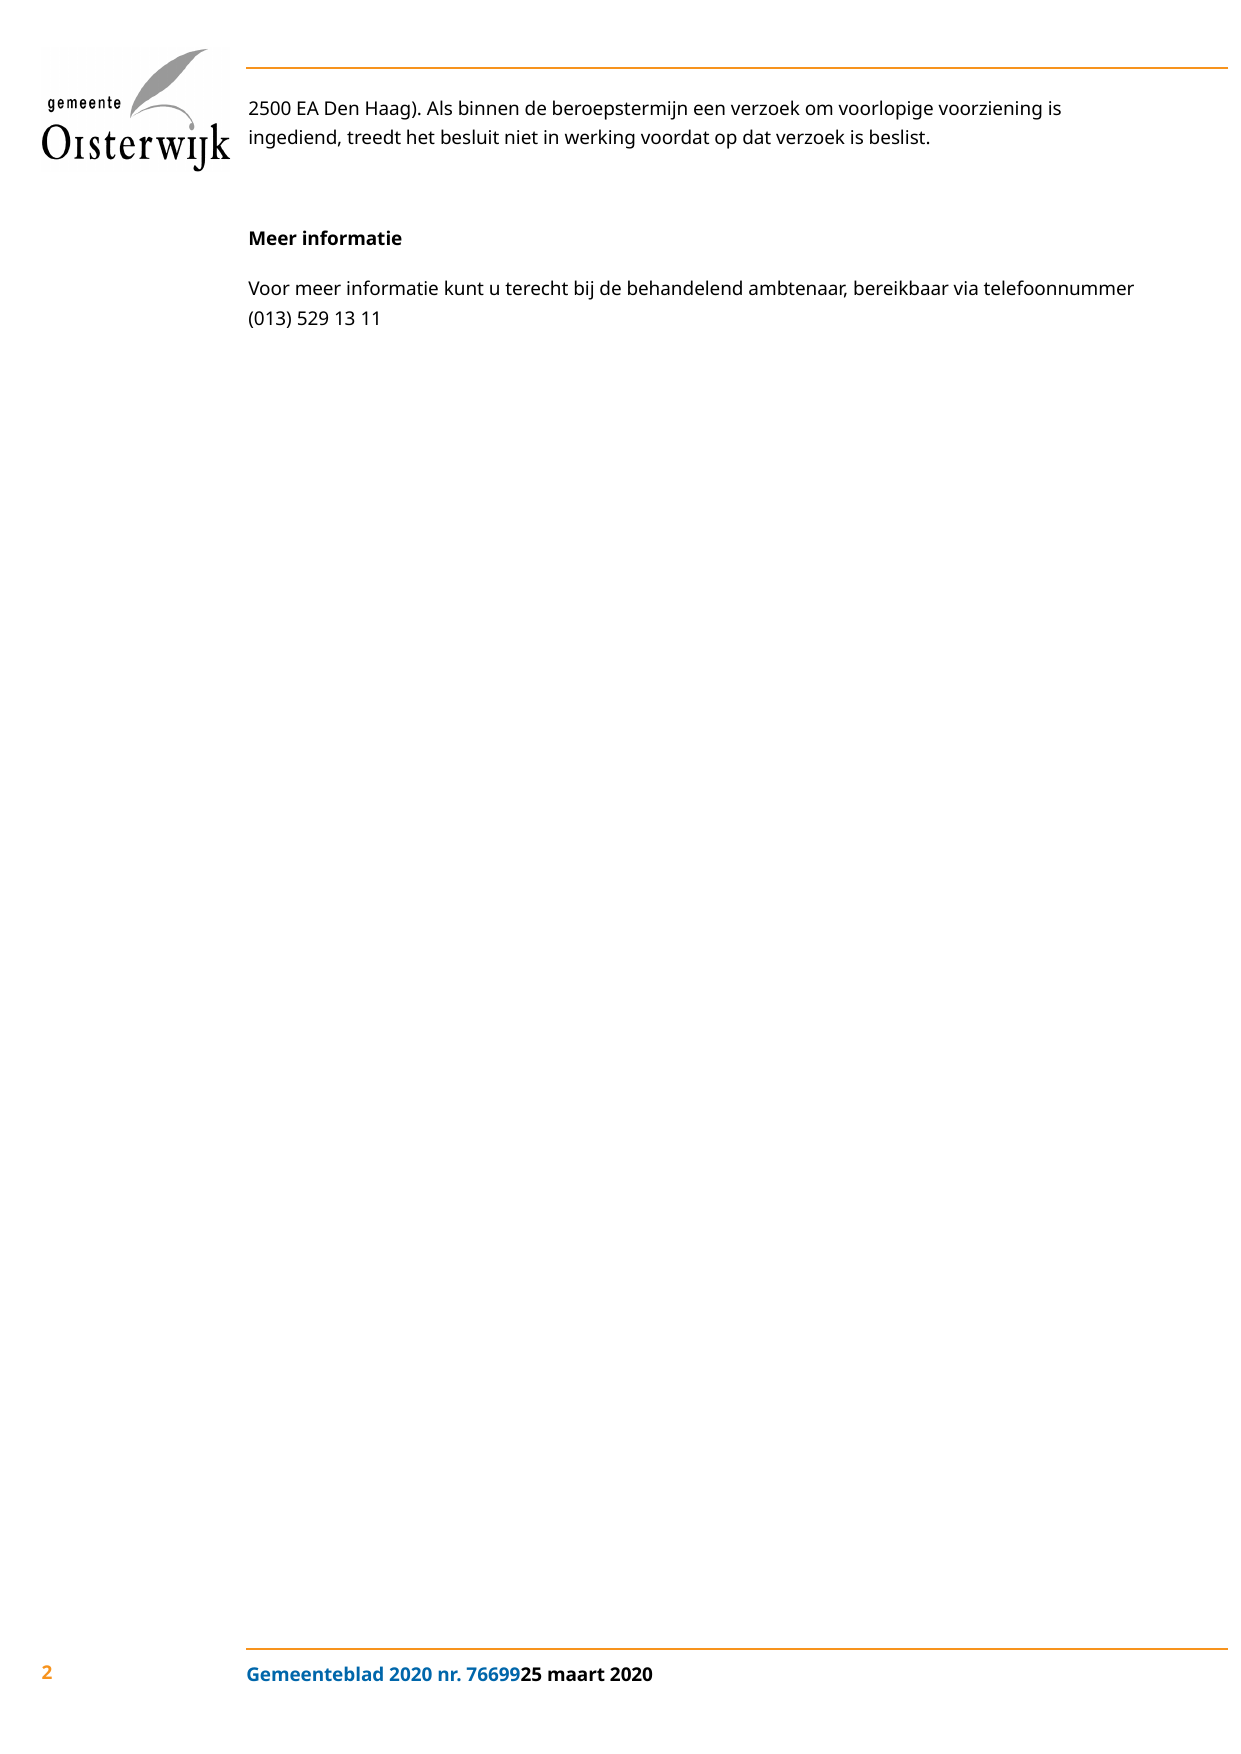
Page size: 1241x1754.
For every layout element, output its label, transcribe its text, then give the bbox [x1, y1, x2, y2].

text Meer informatie [248, 225, 1152, 251]
picture [41, 47, 231, 172]
text Voor meer informatie kunt u terecht bij de behandelend ambtenaar, bereikbaar via telefoonnummer (013) 529 13 11 [248, 276, 1152, 331]
text 2500 EA Den Haag). Als binnen de beroepstermijn een verzoek om voorlopige voorziening is ingediend, treedt het besluit niet in werking voordat op dat verzoek is beslist. [248, 95, 1152, 150]
